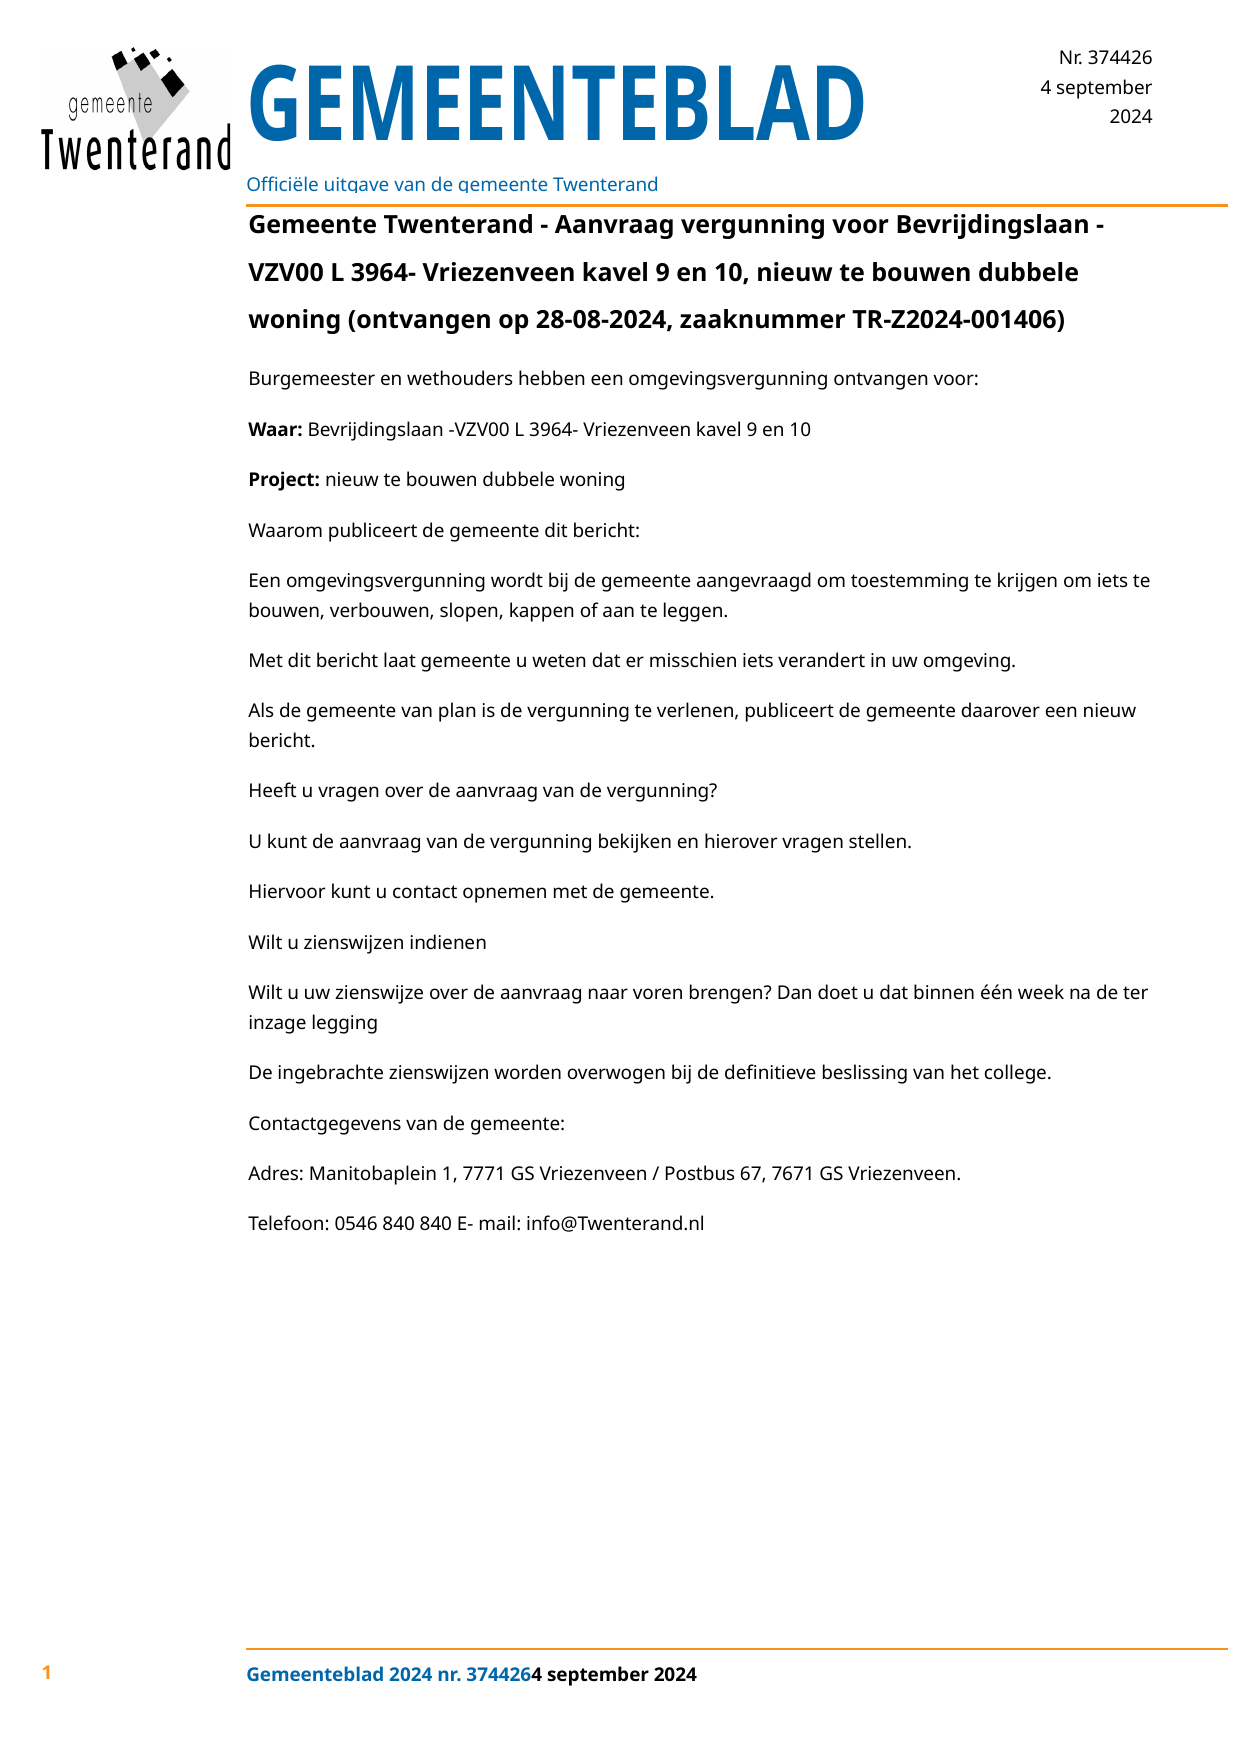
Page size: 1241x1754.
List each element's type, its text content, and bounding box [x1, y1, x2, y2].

text Waar: Bevrijdingslaan -VZV00 L 3964- Vriezenveen kavel 9 en 10 [248, 416, 1152, 442]
picture [41, 47, 231, 172]
text De ingebrachte zienswijzen worden overwogen bij de definitieve beslissing van het college. [248, 1059, 1152, 1085]
text Als de gemeente van plan is de vergunning te verlenen, publiceert de gemeente daarover een nieuw bericht. [248, 698, 1152, 753]
text Waarom publiceert de gemeente dit bericht: [248, 517, 1152, 542]
text Met dit bericht laat gemeente u weten dat er misschien iets verandert in uw omgeving. [248, 647, 1152, 673]
text Contactgegevens van de gemeente: [248, 1110, 1152, 1135]
text Gemeente Twenterand - Aanvraag vergunning voor Bevrijdingslaan -VZV00 L 3964- Vriezenveen kavel 9 en 10, nieuw te bouwen dubbele woning (ontvangen op 28-08-2024, zaaknummer TR-Z2024-001406) [248, 207, 1152, 336]
text Wilt u zienswijzen indienen [248, 929, 1152, 954]
text Burgemeester en wethouders hebben een omgevingsvergunning ontvangen voor: [248, 366, 1152, 391]
text Wilt u uw zienswijze over de aanvraag naar voren brengen? Dan doet u dat binnen één week na de ter inzage legging [248, 979, 1152, 1034]
text Adres: Manitobaplein 1, 7771 GS Vriezenveen / Postbus 67, 7671 GS Vriezenveen. [248, 1160, 1152, 1186]
text U kunt de aanvraag van de vergunning bekijken en hierover vragen stellen. [248, 828, 1152, 854]
text Een omgevingsvergunning wordt bij de gemeente aangevraagd om toestemming te krijgen om iets te bouwen, verbouwen, slopen, kappen of aan te leggen. [248, 567, 1152, 622]
text Telefoon: 0546 840 840 E- mail: info@Twenterand.nl [248, 1211, 1152, 1236]
text Project: nieuw te bouwen dubbele woning [248, 466, 1152, 492]
text Hiervoor kunt u contact opnemen met de gemeente. [248, 878, 1152, 904]
text Heeft u vragen over de aanvraag van de vergunning? [248, 778, 1152, 803]
